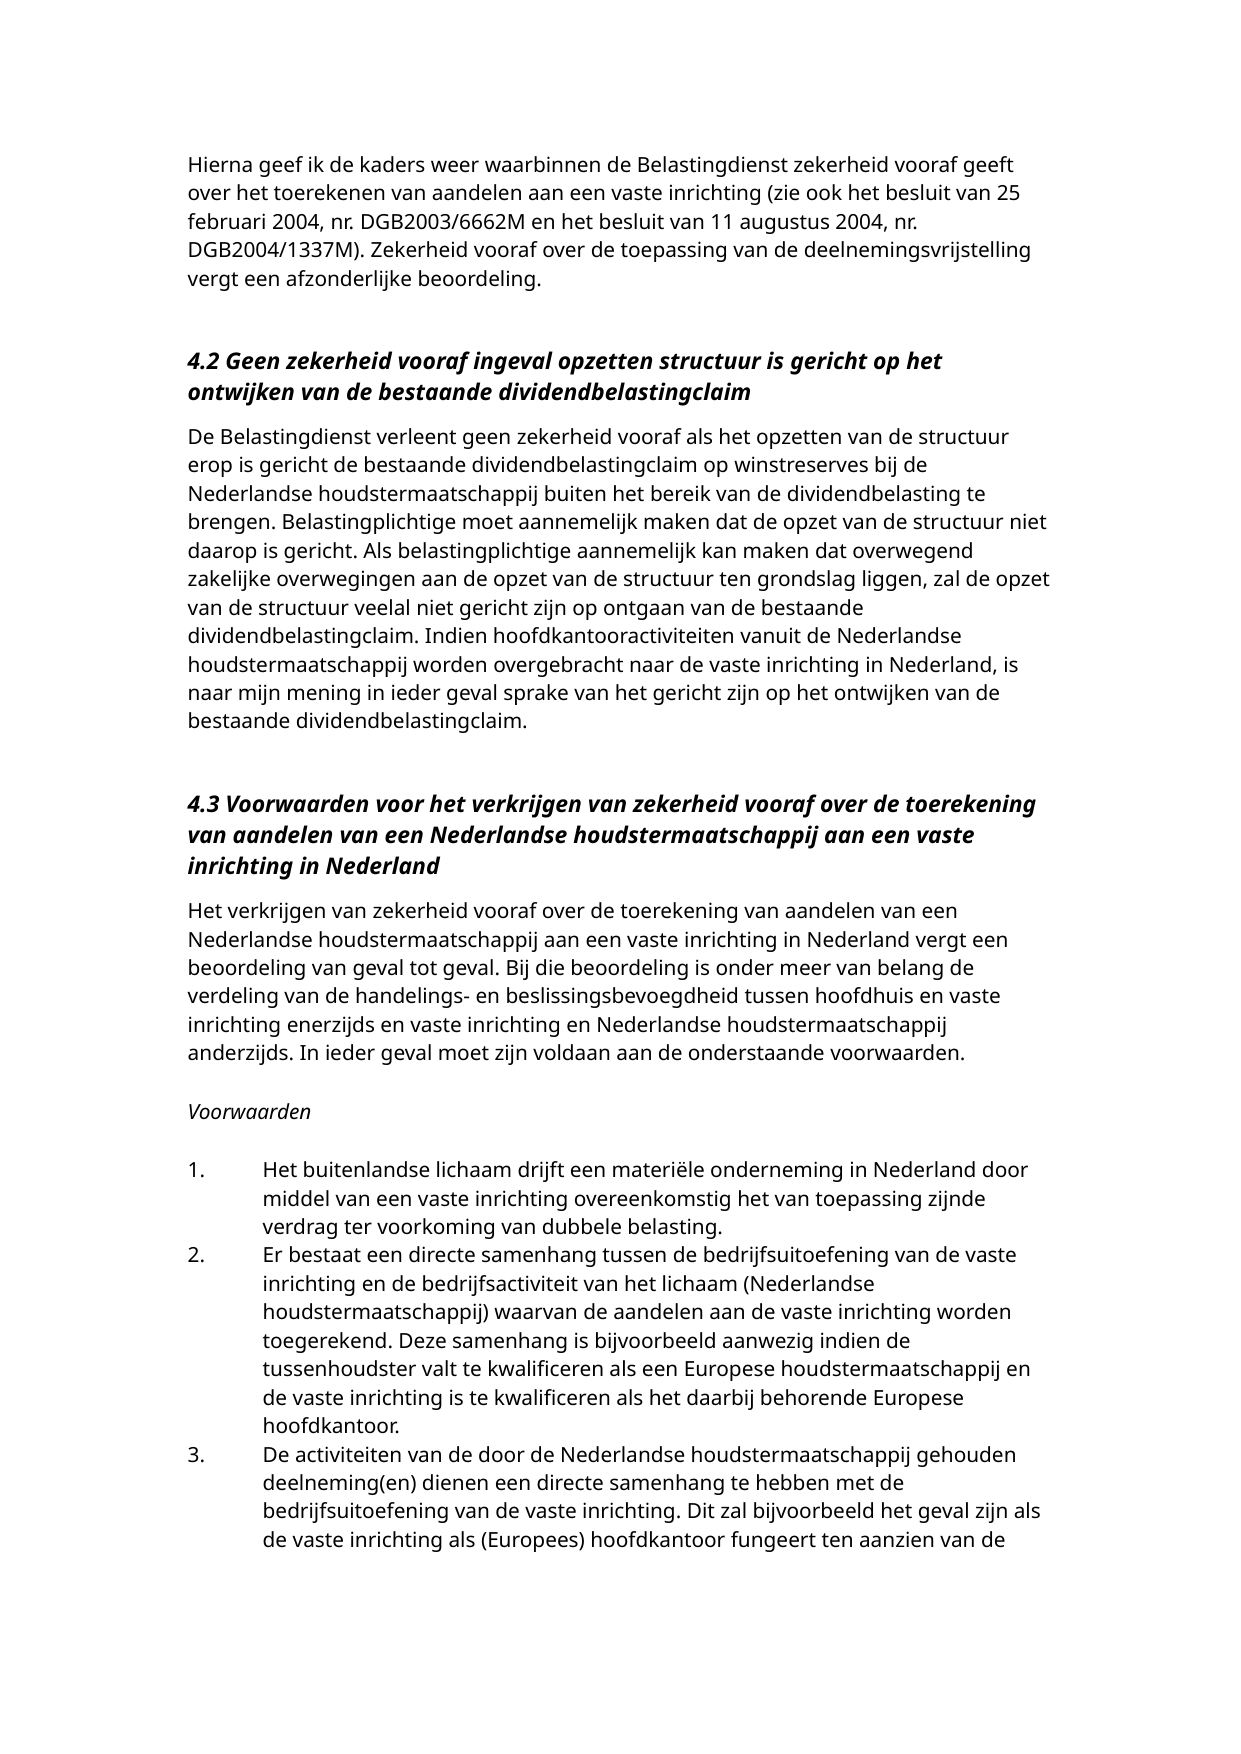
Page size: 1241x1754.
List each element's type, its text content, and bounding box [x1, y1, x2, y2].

text Het verkrijgen van zekerheid vooraf over de toerekening van aandelen van een Nederlandse houdstermaatschappij aan een vaste inrichting in Nederland vergt een beoordeling van geval tot geval. Bij die beoordeling is onder meer van belang de verdeling van de handelings- en beslissingsbevoegdheid tussen hoofdhuis en vaste inrichting enerzijds en vaste inrichting en Nederlandse houdstermaatschappij anderzijds. In ieder geval moet zijn voldaan aan de onderstaande voorwaarden. [187, 896, 1053, 1067]
list Er bestaat een directe samenhang tussen de bedrijfsuitoefening van de vaste inrichting en de bedrijfsactiviteit van het lichaam (Nederlandse houdstermaatschappij) waarvan de aandelen aan de vaste inrichting worden toegerekend. Deze samenhang is bijvoorbeeld aanwezig indien de tussenhoudster valt te kwalificeren als een Europese houdstermaatschappij en de vaste inrichting is te kwalificeren als het daarbij behorende Europese hoofdkantoor. [187, 1241, 1053, 1440]
list Het buitenlandse lichaam drijft een materiële onderneming in Nederland door middel van een vaste inrichting overeenkomstig het van toepassing zijnde verdrag ter voorkoming van dubbele belasting. [187, 1155, 1053, 1241]
text Voorwaarden [187, 1097, 1053, 1125]
text De Belastingdienst verleent geen zekerheid vooraf als het opzetten van de structuur erop is gericht de bestaande dividendbelastingclaim op winstreserves bij de Nederlandse houdstermaatschappij buiten het bereik van de dividendbelasting te brengen. Belastingplichtige moet aannemelijk maken dat de opzet van de structuur niet daarop is gericht. Als belastingplichtige aannemelijk kan maken dat overwegend zakelijke overwegingen aan de opzet van de structuur ten grondslag liggen, zal de opzet van de structuur veelal niet gericht zijn op ontgaan van de bestaande dividendbelastingclaim. Indien hoofdkantooractiviteiten vanuit de Nederlandse houdstermaatschappij worden overgebracht naar de vaste inrichting in Nederland, is naar mijn mening in ieder geval sprake van het gericht zijn op het ontwijken van de bestaande dividendbelastingclaim. [187, 422, 1053, 735]
subtitle 4.3 Voorwaarden voor het verkrijgen van zekerheid vooraf over de toerekening van aandelen van een Nederlandse houdstermaatschappij aan een vaste inrichting in Nederland [187, 787, 1053, 881]
text Hierna geef ik de kaders weer waarbinnen de Belastingdienst zekerheid vooraf geeft over het toerekenen van aandelen aan een vaste inrichting (zie ook het besluit van 25 februari 2004, nr. DGB2003/6662M en het besluit van 11 augustus 2004, nr. DGB2004/1337M). Zekerheid vooraf over de toepassing van de deelnemingsvrijstelling vergt een afzonderlijke beoordeling. [187, 150, 1053, 292]
subtitle 4.2 Geen zekerheid vooraf ingeval opzetten structuur is gericht op het ontwijken van de bestaande dividendbelastingclaim [187, 345, 1053, 407]
list De activiteiten van de door de Nederlandse houdstermaatschappij gehouden deelneming(en) dienen een directe samenhang te hebben met de bedrijfsuitoefening van de vaste inrichting. Dit zal bijvoorbeeld het geval zijn als de vaste inrichting als (Europees) hoofdkantoor fungeert ten aanzien van de [187, 1440, 1053, 1553]
